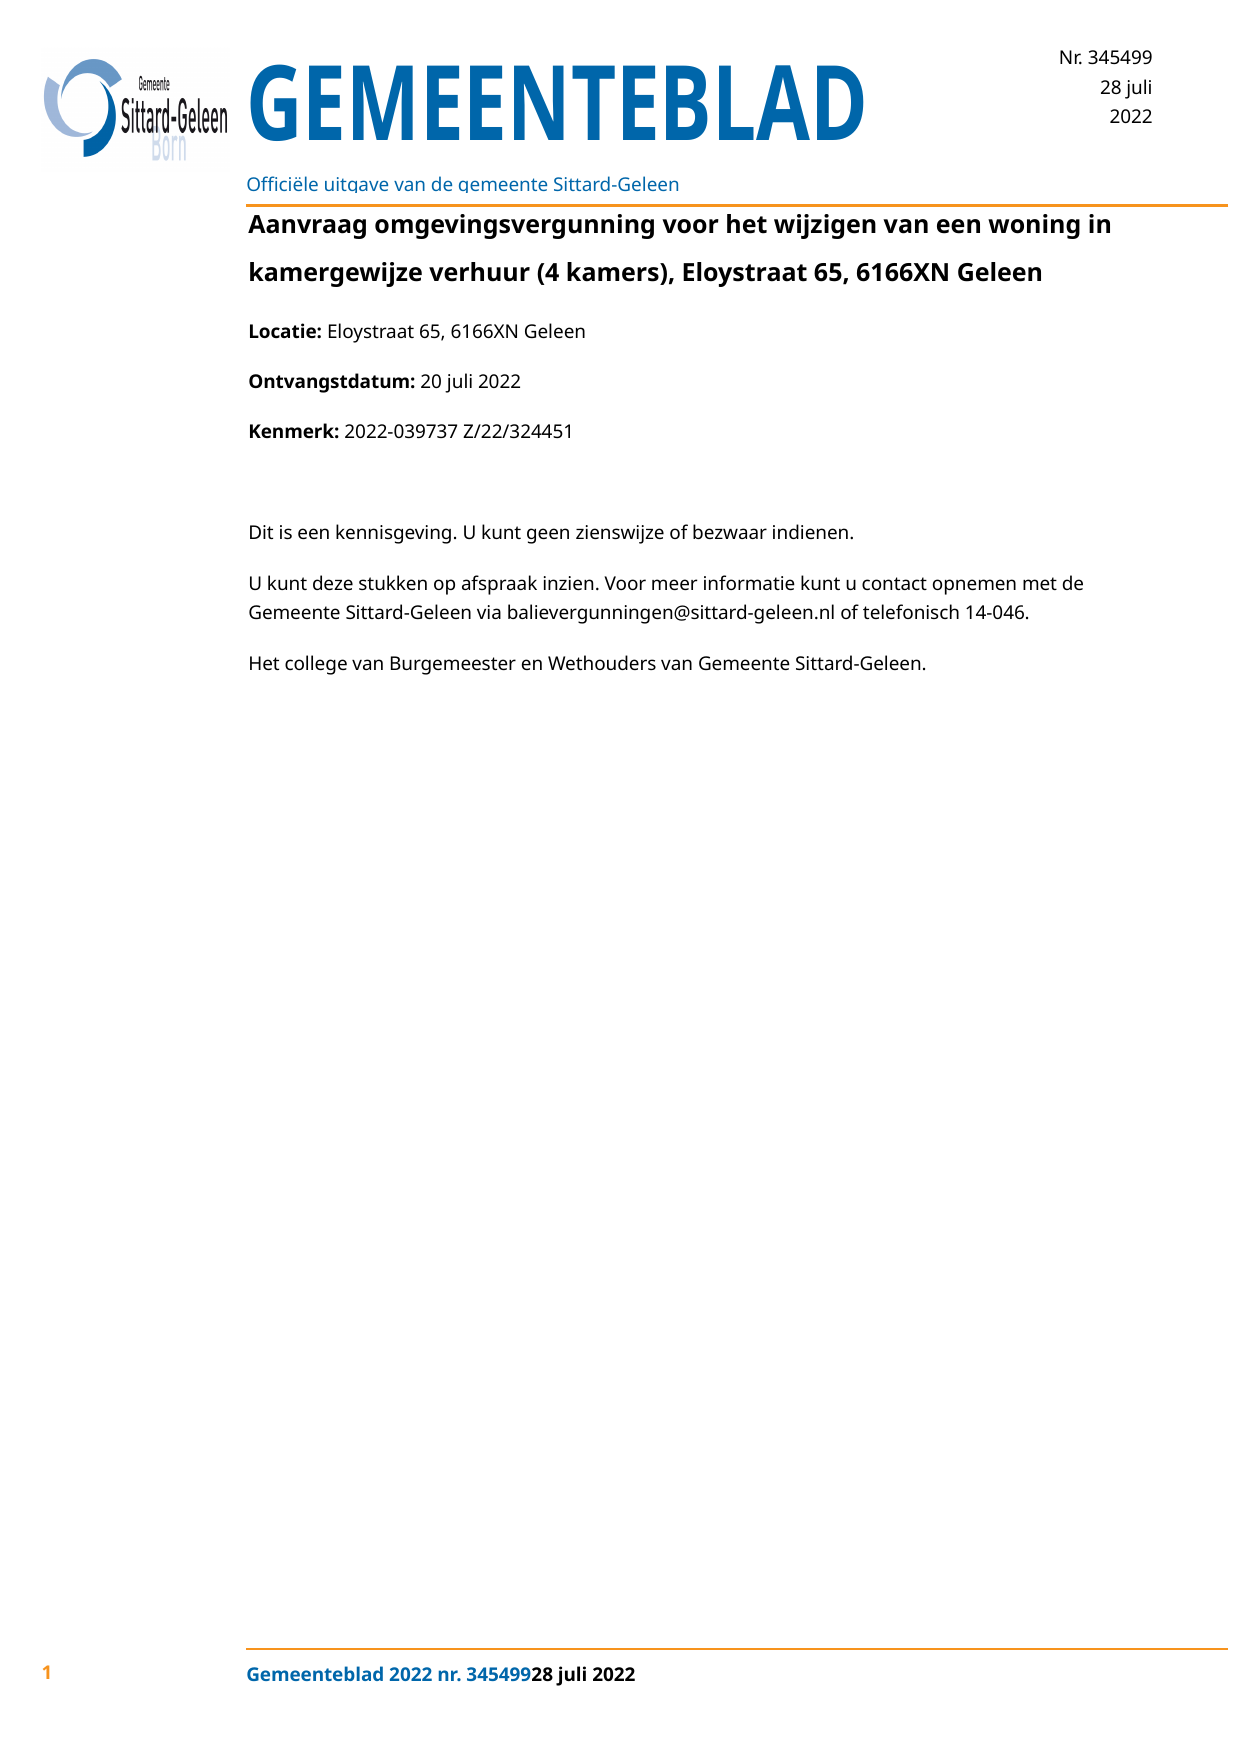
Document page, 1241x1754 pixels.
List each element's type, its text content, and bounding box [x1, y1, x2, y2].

text Ontvangstdatum: 20 juli 2022 [248, 368, 1152, 394]
text Kenmerk: 2022-039737 Z/22/324451 [248, 419, 1152, 444]
text U kunt deze stukken op afspraak inzien. Voor meer informatie kunt u contact opnemen met de Gemeente Sittard-Geleen via balievergunningen@sittard-geleen.nl of telefonisch 14-046. [248, 570, 1152, 625]
picture [41, 47, 231, 172]
text Aanvraag omgevingsvergunning voor het wijzigen van een woning in kamergewijze verhuur (4 kamers), Eloystraat 65, 6166XN Geleen [248, 207, 1152, 288]
text Locatie: Eloystraat 65, 6166XN Geleen [248, 318, 1152, 344]
text Het college van Burgemeester en Wethouders van Gemeente Sittard-Geleen. [248, 650, 1152, 676]
text Dit is een kennisgeving. U kunt geen zienswijze of bezwaar indienen. [248, 519, 1152, 545]
